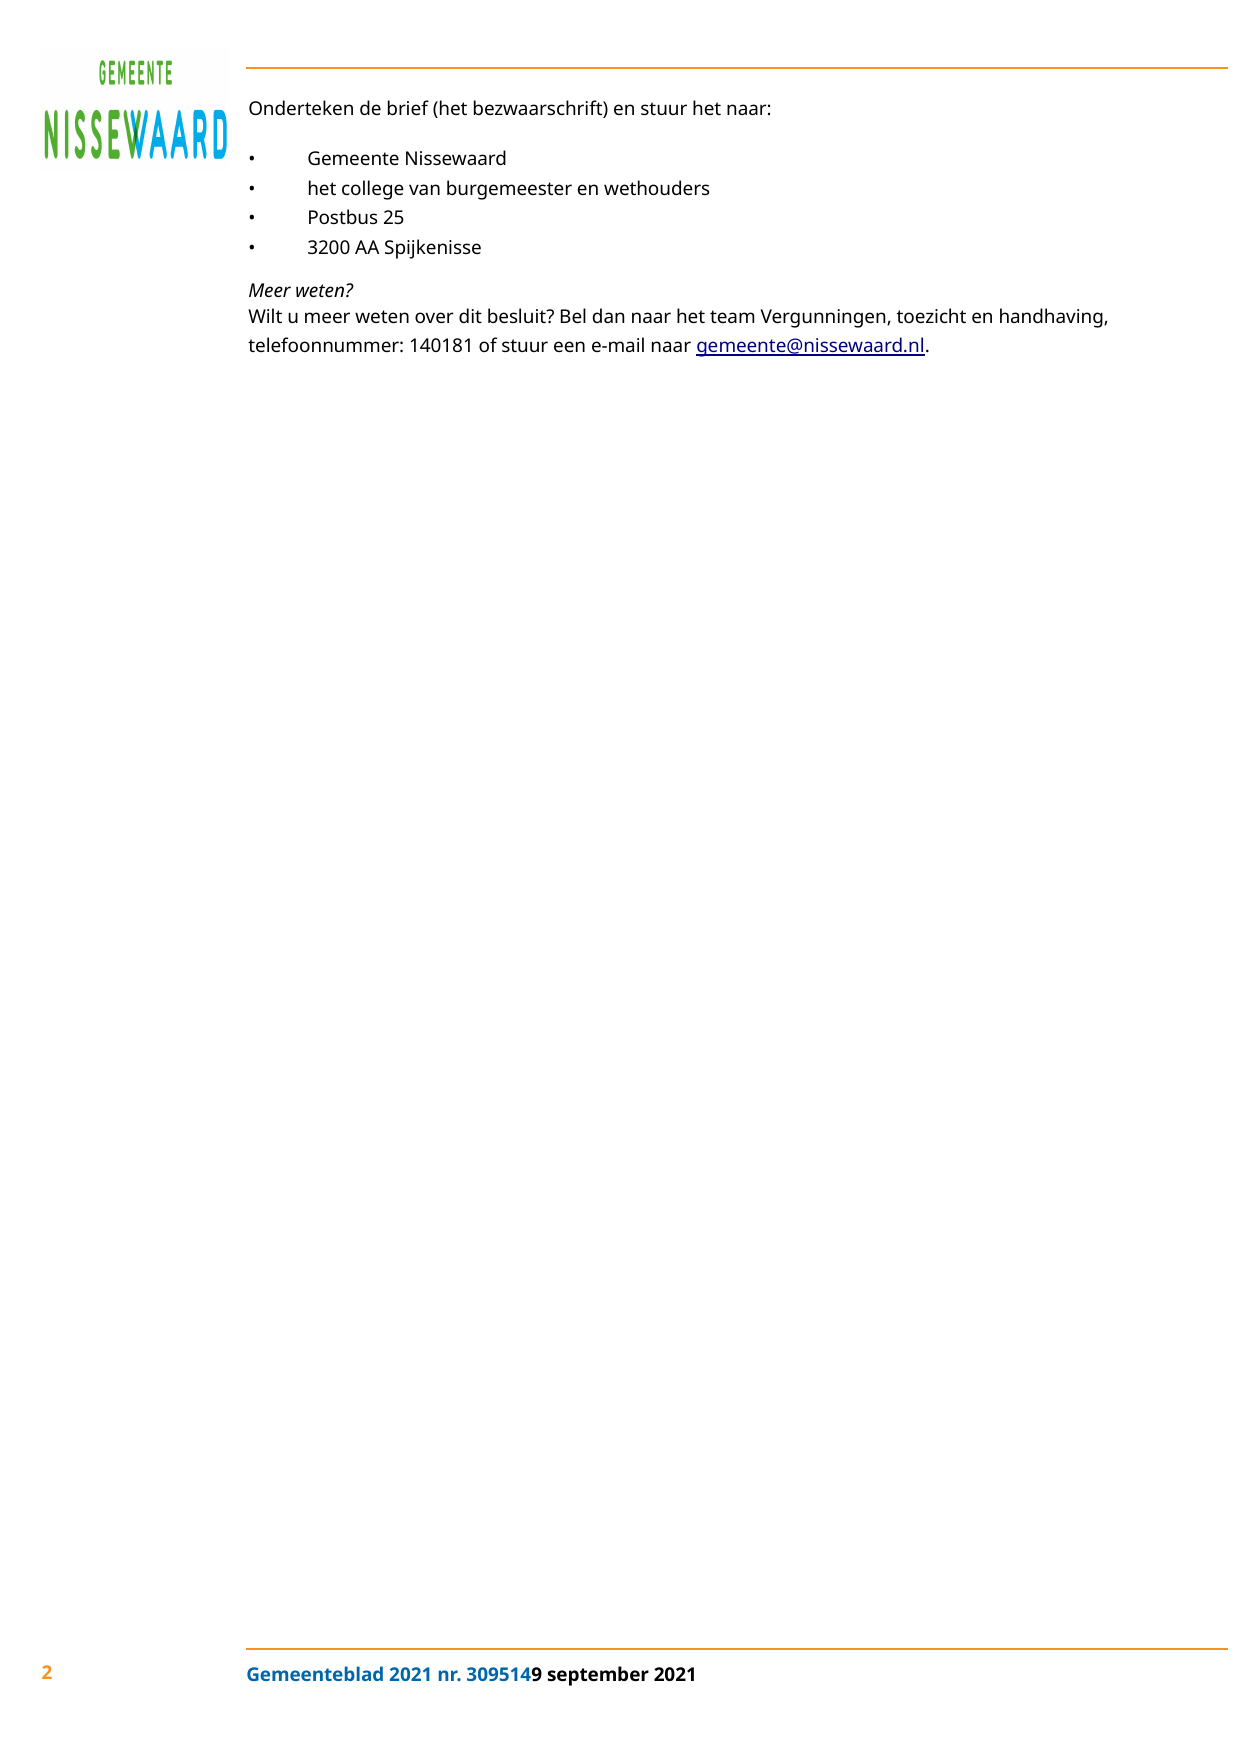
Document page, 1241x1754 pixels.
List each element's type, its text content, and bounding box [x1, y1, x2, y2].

list Postbus 25 [248, 204, 1152, 230]
text Meer weten? [248, 277, 1152, 303]
picture [41, 47, 231, 172]
list Gemeente Nissewaard [248, 145, 1152, 171]
list het college van burgemeester en wethouders [248, 175, 1152, 201]
text Onderteken de brief (het bezwaarschrift) en stuur het naar: [248, 95, 1152, 121]
list 3200 AA Spijkenisse [248, 234, 1152, 260]
text Wilt u meer weten over dit besluit? Bel dan naar het team Vergunningen, toezicht en handhaving, telefoonnummer: 140181 of stuur een e-mail naar gemeente@nissewaard.nl. [248, 303, 1152, 358]
